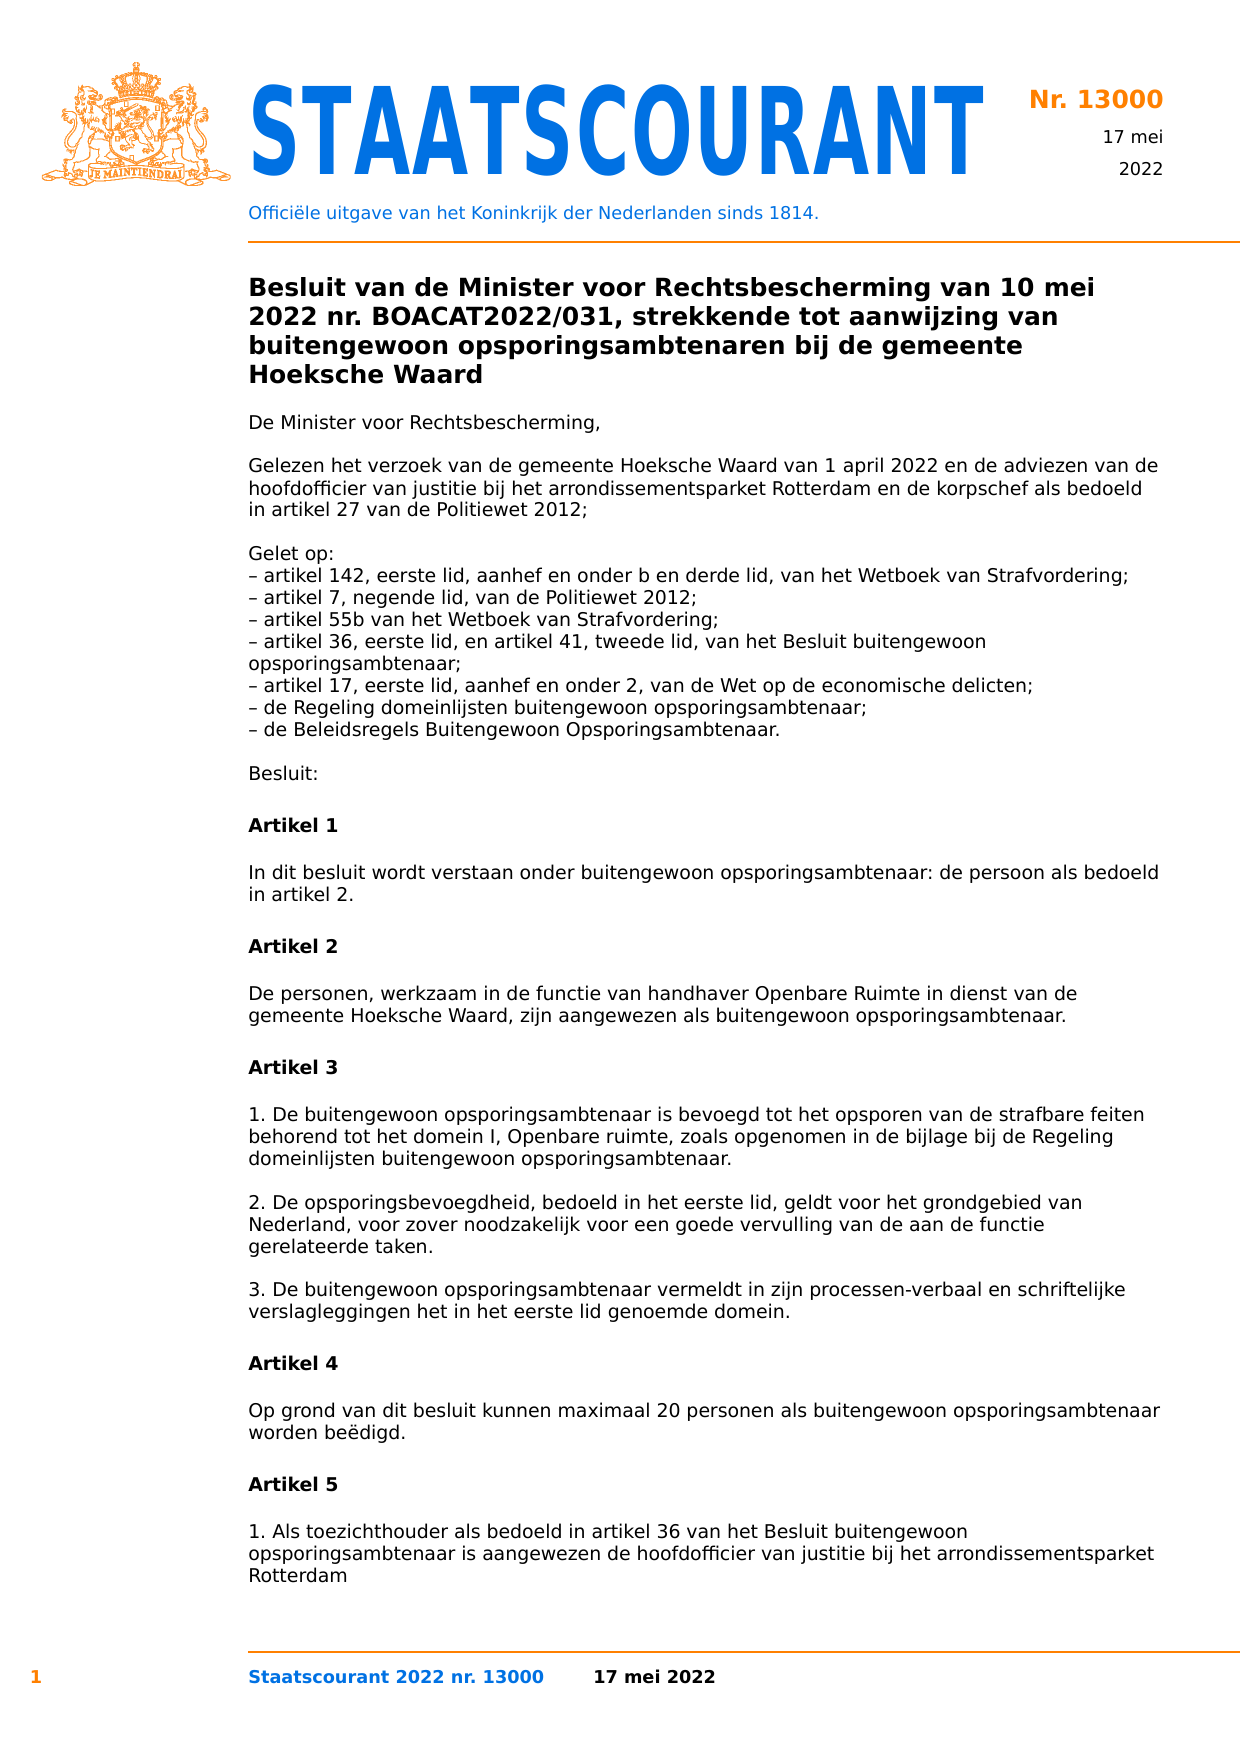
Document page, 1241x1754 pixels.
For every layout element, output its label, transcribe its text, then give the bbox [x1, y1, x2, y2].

text – de Beleidsregels Buitengewoon Opsporingsambtenaar. [248, 719, 1163, 741]
text – artikel 17, eerste lid, aanhef en onder 2, van de Wet op de economische delicten; [248, 675, 1163, 697]
table_header [25, 62, 248, 241]
subtitle Artikel 2 [248, 936, 1163, 958]
text Besluit: [248, 763, 1163, 785]
text – artikel 7, negende lid, van de Politiewet 2012; [248, 587, 1163, 609]
subtitle Artikel 5 [248, 1474, 1163, 1496]
text Gelet op: [248, 543, 1163, 565]
subtitle Artikel 4 [248, 1353, 1163, 1375]
table_header Nr. 13000 [998, 62, 1240, 121]
table_header STAATSCOURANT [248, 62, 998, 203]
subtitle Artikel 1 [248, 815, 1163, 837]
text In dit besluit wordt verstaan onder buitengewoon opsporingsambtenaar: de persoon als bedoeld in artikel 2. [248, 862, 1163, 906]
subtitle Besluit van de Minister voor Rechtsbescherming van 10 mei 2022 nr. BOACAT2022/031, strekkende tot aanwijzing van buitengewoon opsporingsambtenaren bij de gemeente Hoeksche Waard [248, 273, 1163, 390]
text – de Regeling domeinlijsten buitengewoon opsporingsambtenaar; [248, 697, 1163, 719]
text 3. De buitengewoon opsporingsambtenaar vermeldt in zijn processen-verbaal en schriftelijke verslagleggingen het in het eerste lid genoemde domein. [248, 1279, 1163, 1323]
text 1. De buitengewoon opsporingsambtenaar is bevoegd tot het opsporen van de strafbare feiten behorend tot het domein I, Openbare ruimte, zoals opgenomen in de bijlage bij de Regeling domeinlijsten buitengewoon opsporingsambtenaar. [248, 1104, 1163, 1170]
text De Minister voor Rechtsbescherming, [248, 412, 1163, 433]
picture [41, 62, 231, 186]
table_cell 2022 [998, 153, 1240, 203]
text 1. Als toezichthouder als bedoeld in artikel 36 van het Besluit buitengewoon opsporingsambtenaar is aangewezen de hoofdofficier van justitie bij het arrondissementsparket Rotterdam [248, 1521, 1163, 1587]
text Op grond van dit besluit kunnen maximaal 20 personen als buitengewoon opsporingsambtenaar worden beëdigd. [248, 1400, 1163, 1444]
text Gelezen het verzoek van de gemeente Hoeksche Waard van 1 april 2022 en de adviezen van de hoofdofficier van justitie bij het arrondissementsparket Rotterdam en de korpschef als bedoeld in artikel 27 van de Politiewet 2012; [248, 455, 1163, 521]
text – artikel 55b van het Wetboek van Strafvordering; [248, 609, 1163, 631]
table_cell Officiële uitgave van het Koninkrijk der Nederlanden sinds 1814. [248, 203, 1240, 241]
text De personen, werkzaam in de functie van handhaver Openbare Ruimte in dienst van de gemeente Hoeksche Waard, zijn aangewezen als buitengewoon opsporingsambtenaar. [248, 983, 1163, 1027]
text 2. De opsporingsbevoegdheid, bedoeld in het eerste lid, geldt voor het grondgebied van Nederland, voor zover noodzakelijk voor een goede vervulling van de aan de functie gerelateerde taken. [248, 1192, 1163, 1257]
subtitle Artikel 3 [248, 1057, 1163, 1079]
text – artikel 142, eerste lid, aanhef en onder b en derde lid, van het Wetboek van Strafvordering; [248, 565, 1163, 587]
table_cell 17 mei [998, 121, 1240, 153]
text – artikel 36, eerste lid, en artikel 41, tweede lid, van het Besluit buitengewoon opsporingsambtenaar; [248, 631, 1163, 675]
